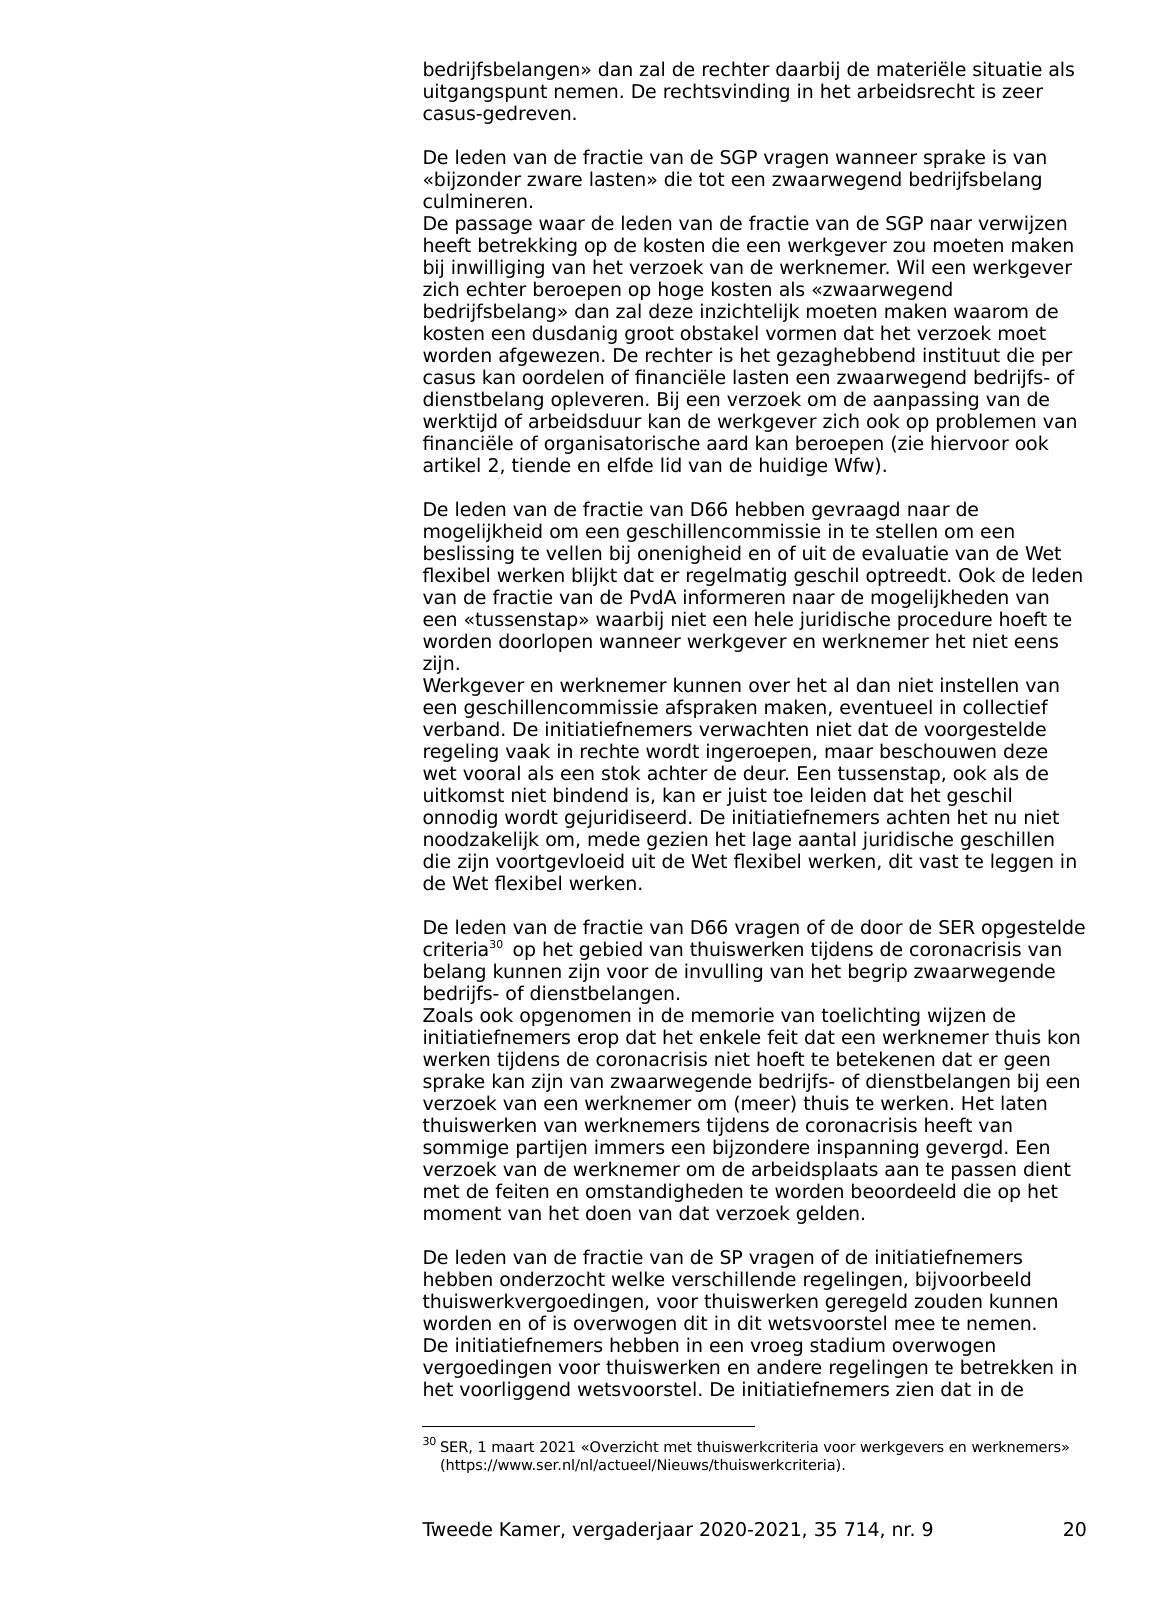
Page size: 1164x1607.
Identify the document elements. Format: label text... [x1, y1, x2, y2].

text De leden van de fractie van de SGP vragen wanneer sprake is van «bijzonder zware lasten» die tot een zwaarwegend bedrijfsbelang culmineren. [422, 147, 1087, 213]
text De leden van de fractie van de SP vragen of de initiatiefnemers hebben onderzocht welke verschillende regelingen, bijvoorbeeld thuiswerkvergoedingen, voor thuiswerken geregeld zouden kunnen worden en of is overwogen dit in dit wetsvoorstel mee te nemen. [422, 1247, 1087, 1335]
text De leden van de fractie van D66 hebben gevraagd naar de mogelijkheid om een geschillencommissie in te stellen om een beslissing te vellen bij onenigheid en of uit de evaluatie van de Wet flexibel werken blijkt dat er regelmatig geschil optreedt. Ook de leden van de fractie van de PvdA informeren naar de mogelijkheden van een «tussenstap» waarbij niet een hele juridische procedure hoeft te worden doorlopen wanneer werkgever en werknemer het niet eens zijn. [422, 499, 1087, 675]
text SER, 1 maart 2021 «Overzicht met thuiswerkcriteria voor werkgevers en werknemers» (https://www.ser.nl/nl/actueel/Nieuws/thuiswerkcriteria). [422, 1435, 1087, 1474]
text De passage waar de leden van de fractie van de SGP naar verwijzen heeft betrekking op de kosten die een werkgever zou moeten maken bij inwilliging van het verzoek van de werknemer. Wil een werkgever zich echter beroepen op hoge kosten als «zwaarwegend bedrijfsbelang» dan zal deze inzichtelijk moeten maken waarom de kosten een dusdanig groot obstakel vormen dat het verzoek moet worden afgewezen. De rechter is het gezaghebbend instituut die per casus kan oordelen of financiële lasten een zwaarwegend bedrijfs- of dienstbelang opleveren. Bij een verzoek om de aanpassing van de werktijd of arbeidsduur kan de werkgever zich ook op problemen van financiële of organisatorische aard kan beroepen (zie hiervoor ook artikel 2, tiende en elfde lid van de huidige Wfw). [422, 213, 1087, 477]
text Zoals ook opgenomen in de memorie van toelichting wijzen de initiatiefnemers erop dat het enkele feit dat een werknemer thuis kon werken tijdens de coronacrisis niet hoeft te betekenen dat er geen sprake kan zijn van zwaarwegende bedrijfs- of dienstbelangen bij een verzoek van een werknemer om (meer) thuis te werken. Het laten thuiswerken van werknemers tijdens de coronacrisis heeft van sommige partijen immers een bijzondere inspanning gevergd. Een verzoek van de werknemer om de arbeidsplaats aan te passen dient met de feiten en omstandigheden te worden beoordeeld die op het moment van het doen van dat verzoek gelden. [422, 1005, 1087, 1224]
text Werkgever en werknemer kunnen over het al dan niet instellen van een geschillencommissie afspraken maken, eventueel in collectief verband. De initiatiefnemers verwachten niet dat de voorgestelde regeling vaak in rechte wordt ingeroepen, maar beschouwen deze wet vooral als een stok achter de deur. Een tussenstap, ook als de uitkomst niet bindend is, kan er juist toe leiden dat het geschil onnodig wordt gejuridiseerd. De initiatiefnemers achten het nu niet noodzakelijk om, mede gezien het lage aantal juridische geschillen die zijn voortgevloeid uit de Wet flexibel werken, dit vast te leggen in de Wet flexibel werken. [422, 675, 1087, 895]
text bedrijfsbelangen» dan zal de rechter daarbij de materiële situatie als uitgangspunt nemen. De rechtsvinding in het arbeidsrecht is zeer casus-gedreven. [422, 59, 1087, 125]
text De leden van de fractie van D66 vragen of de door de SER opgestelde criteria op het gebied van thuiswerken tijdens de coronacrisis van belang kunnen zijn voor de invulling van het begrip zwaarwegende bedrijfs- of dienstbelangen. [422, 917, 1087, 1005]
text De initiatiefnemers hebben in een vroeg stadium overwogen vergoedingen voor thuiswerken en andere regelingen te betrekken in het voorliggend wetsvoorstel. De initiatiefnemers zien dat in de [422, 1335, 1087, 1401]
